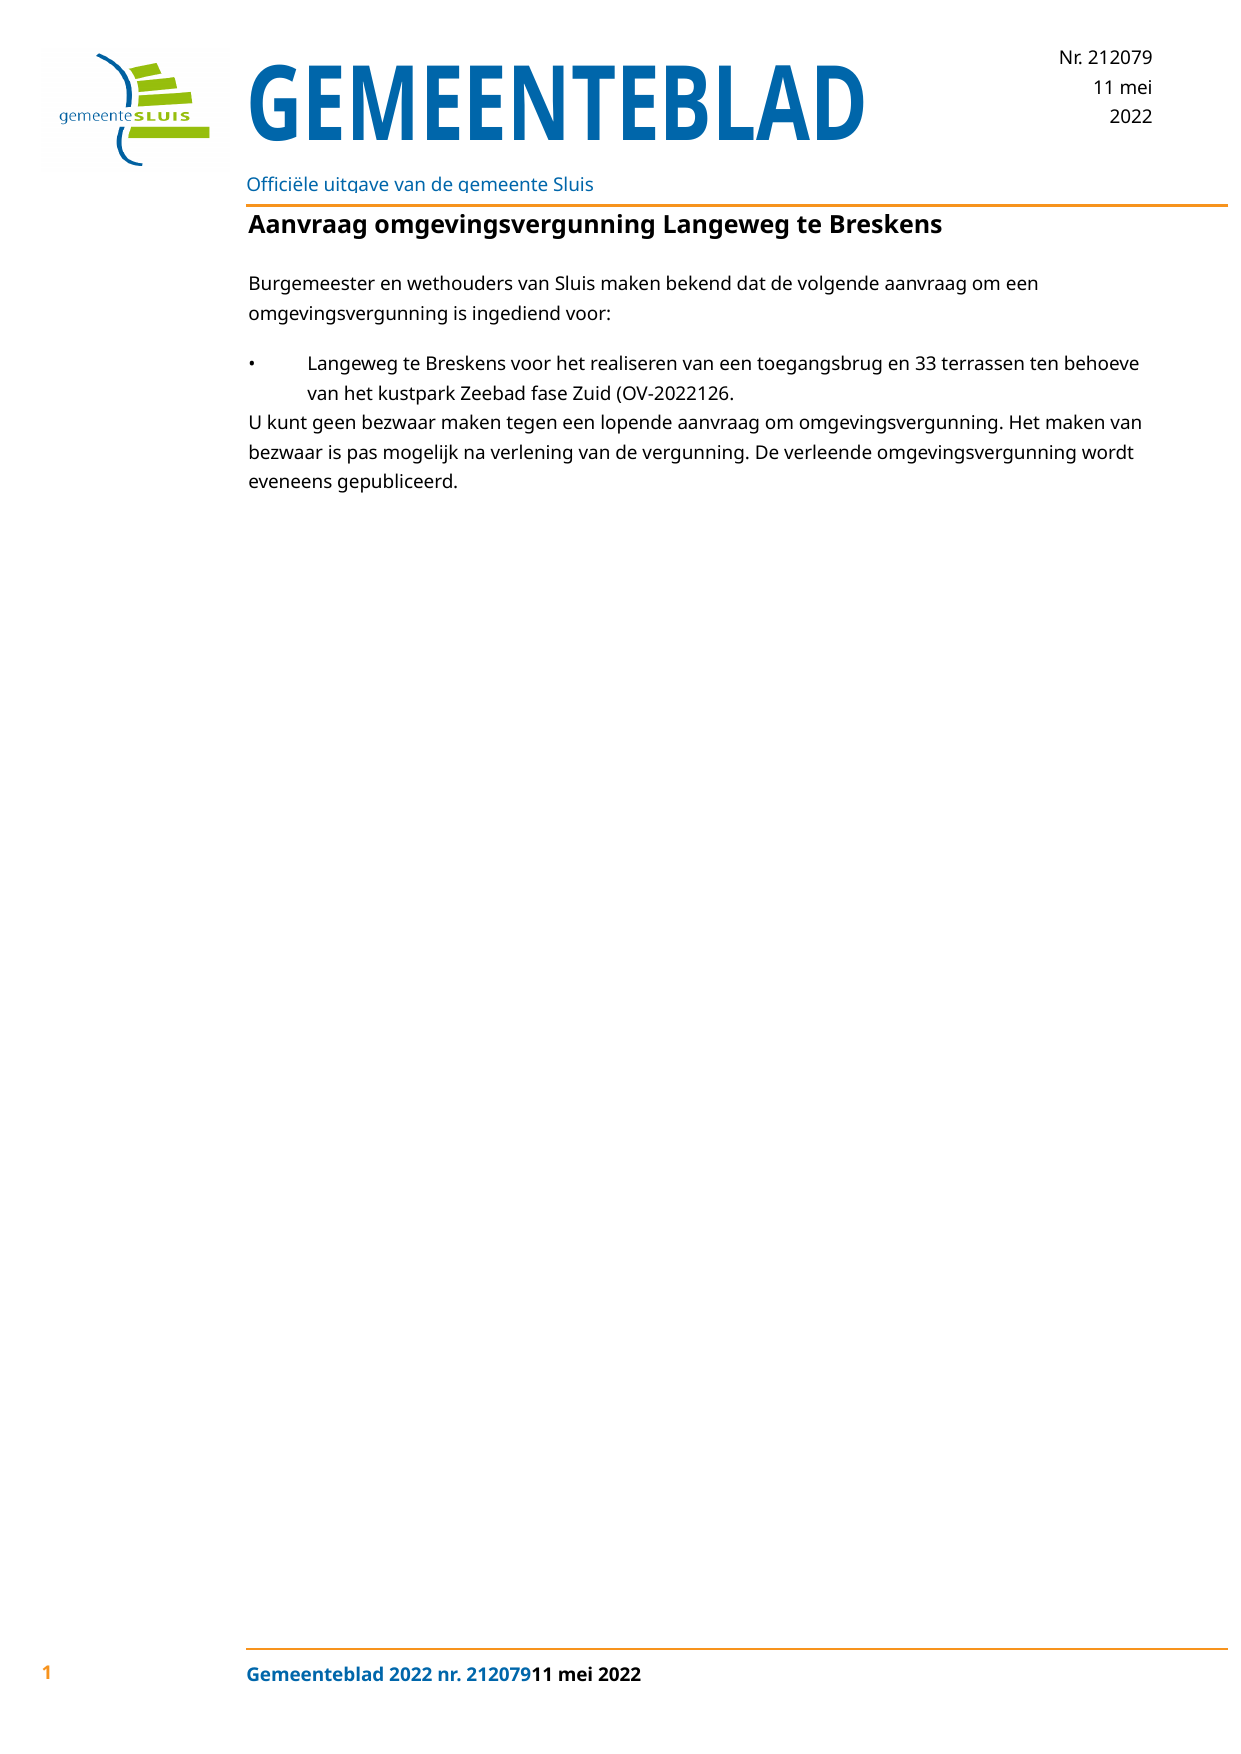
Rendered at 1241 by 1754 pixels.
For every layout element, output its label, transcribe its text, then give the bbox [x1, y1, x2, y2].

list Langeweg te Breskens voor het realiseren van een toegangsbrug en 33 terrassen ten behoeve van het kustpark Zeebad fase Zuid (OV-2022126. [248, 350, 1152, 406]
text Burgemeester en wethouders van Sluis maken bekend dat de volgende aanvraag om een omgevingsvergunning is ingediend voor: [248, 270, 1152, 326]
text Aanvraag omgevingsvergunning Langeweg te Breskens [248, 207, 1152, 241]
text U kunt geen bezwaar maken tegen een lopende aanvraag om omgevingsvergunning. Het maken van bezwaar is pas mogelijk na verlening van de vergunning. De verleende omgevingsvergunning wordt eveneens gepubliceerd. [248, 409, 1152, 494]
picture [41, 47, 231, 172]
